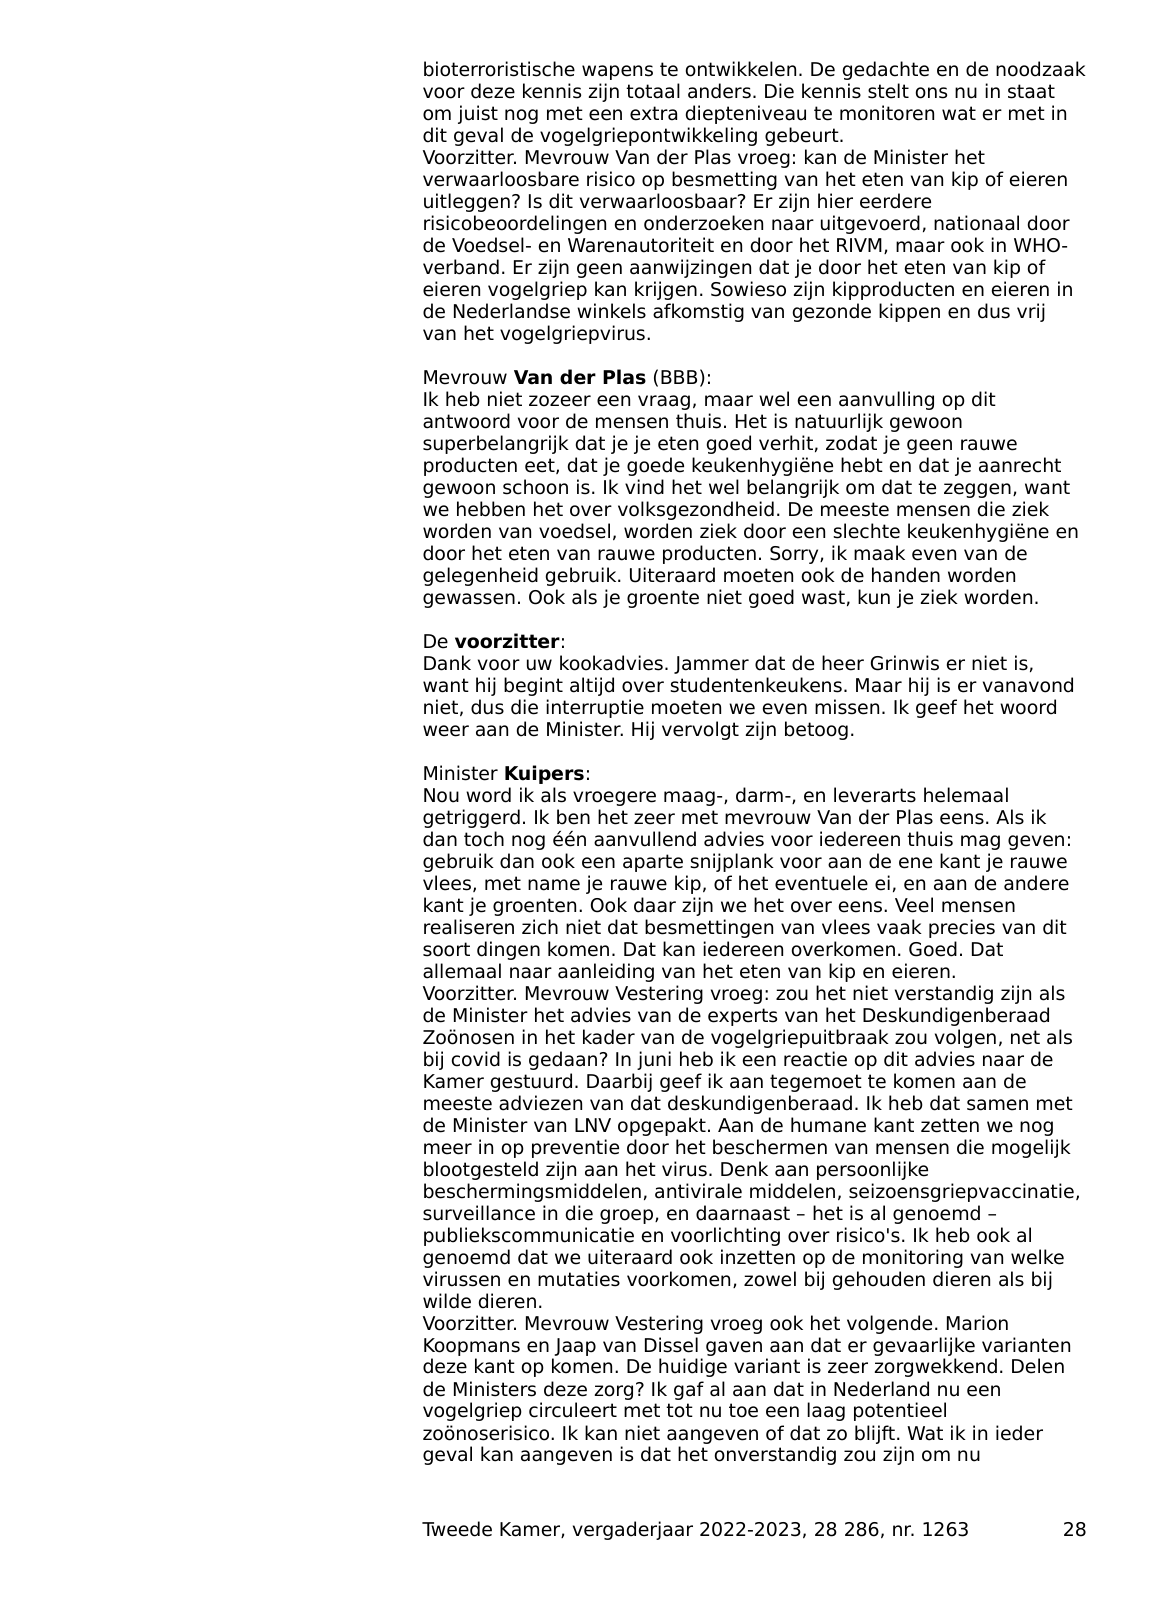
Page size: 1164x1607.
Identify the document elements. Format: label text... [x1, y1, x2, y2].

text Minister Kuipers: [422, 763, 1087, 785]
text Voorzitter. Mevrouw Vestering vroeg: zou het niet verstandig zijn als de Minister het advies van de experts van het Deskundigenberaad Zoönosen in het kader van de vogelgriepuitbraak zou volgen, net als bij covid is gedaan? In juni heb ik een reactie op dit advies naar de Kamer gestuurd. Daarbij geef ik aan tegemoet te komen aan de meeste adviezen van dat deskundigenberaad. Ik heb dat samen met de Minister van LNV opgepakt. Aan de humane kant zetten we nog meer in op preventie door het beschermen van mensen die mogelijk blootgesteld zijn aan het virus. Denk aan persoonlijke beschermingsmiddelen, antivirale middelen, seizoensgriepvaccinatie, surveillance in die groep, en daarnaast – het is al genoemd – publiekscommunicatie en voorlichting over risico's. Ik heb ook al genoemd dat we uiteraard ook inzetten op de monitoring van welke virussen en mutaties voorkomen, zowel bij gehouden dieren als bij wilde dieren. [422, 983, 1087, 1312]
text Voorzitter. Mevrouw Van der Plas vroeg: kan de Minister het verwaarloosbare risico op besmetting van het eten van kip of eieren uitleggen? Is dit verwaarloosbaar? Er zijn hier eerdere risicobeoordelingen en onderzoeken naar uitgevoerd, nationaal door de Voedsel- en Warenautoriteit en door het RIVM, maar ook in WHO-verband. Er zijn geen aanwijzingen dat je door het eten van kip of eieren vogelgriep kan krijgen. Sowieso zijn kipproducten en eieren in de Nederlandse winkels afkomstig van gezonde kippen en dus vrij van het vogelgriepvirus. [422, 147, 1087, 345]
text Dank voor uw kookadvies. Jammer dat de heer Grinwis er niet is, want hij begint altijd over studentenkeukens. Maar hij is er vanavond niet, dus die interruptie moeten we even missen. Ik geef het woord weer aan de Minister. Hij vervolgt zijn betoog. [422, 653, 1087, 741]
text Voorzitter. Mevrouw Vestering vroeg ook het volgende. Marion Koopmans en Jaap van Dissel gaven aan dat er gevaarlijke varianten deze kant op komen. De huidige variant is zeer zorgwekkend. Delen de Ministers deze zorg? Ik gaf al aan dat in Nederland nu een vogelgriep circuleert met tot nu toe een laag potentieel zoönoserisico. Ik kan niet aangeven of dat zo blijft. Wat ik in ieder geval kan aangeven is dat het onverstandig zou zijn om nu [422, 1312, 1087, 1466]
text Nou word ik als vroegere maag-, darm-, en leverarts helemaal getriggerd. Ik ben het zeer met mevrouw Van der Plas eens. Als ik dan toch nog één aanvullend advies voor iedereen thuis mag geven: gebruik dan ook een aparte snijplank voor aan de ene kant je rauwe vlees, met name je rauwe kip, of het eventuele ei, en aan de andere kant je groenten. Ook daar zijn we het over eens. Veel mensen realiseren zich niet dat besmettingen van vlees vaak precies van dit soort dingen komen. Dat kan iedereen overkomen. Goed. Dat allemaal naar aanleiding van het eten van kip en eieren. [422, 785, 1087, 983]
text De voorzitter: [422, 631, 1087, 653]
text Mevrouw Van der Plas (BBB): [422, 367, 1087, 389]
text bioterroristische wapens te ontwikkelen. De gedachte en de noodzaak voor deze kennis zijn totaal anders. Die kennis stelt ons nu in staat om juist nog met een extra diepteniveau te monitoren wat er met in dit geval de vogelgriepontwikkeling gebeurt. [422, 59, 1087, 147]
text Ik heb niet zozeer een vraag, maar wel een aanvulling op dit antwoord voor de mensen thuis. Het is natuurlijk gewoon superbelangrijk dat je je eten goed verhit, zodat je geen rauwe producten eet, dat je goede keukenhygiëne hebt en dat je aanrecht gewoon schoon is. Ik vind het wel belangrijk om dat te zeggen, want we hebben het over volksgezondheid. De meeste mensen die ziek worden van voedsel, worden ziek door een slechte keukenhygiëne en door het eten van rauwe producten. Sorry, ik maak even van de gelegenheid gebruik. Uiteraard moeten ook de handen worden gewassen. Ook als je groente niet goed wast, kun je ziek worden. [422, 389, 1087, 609]
